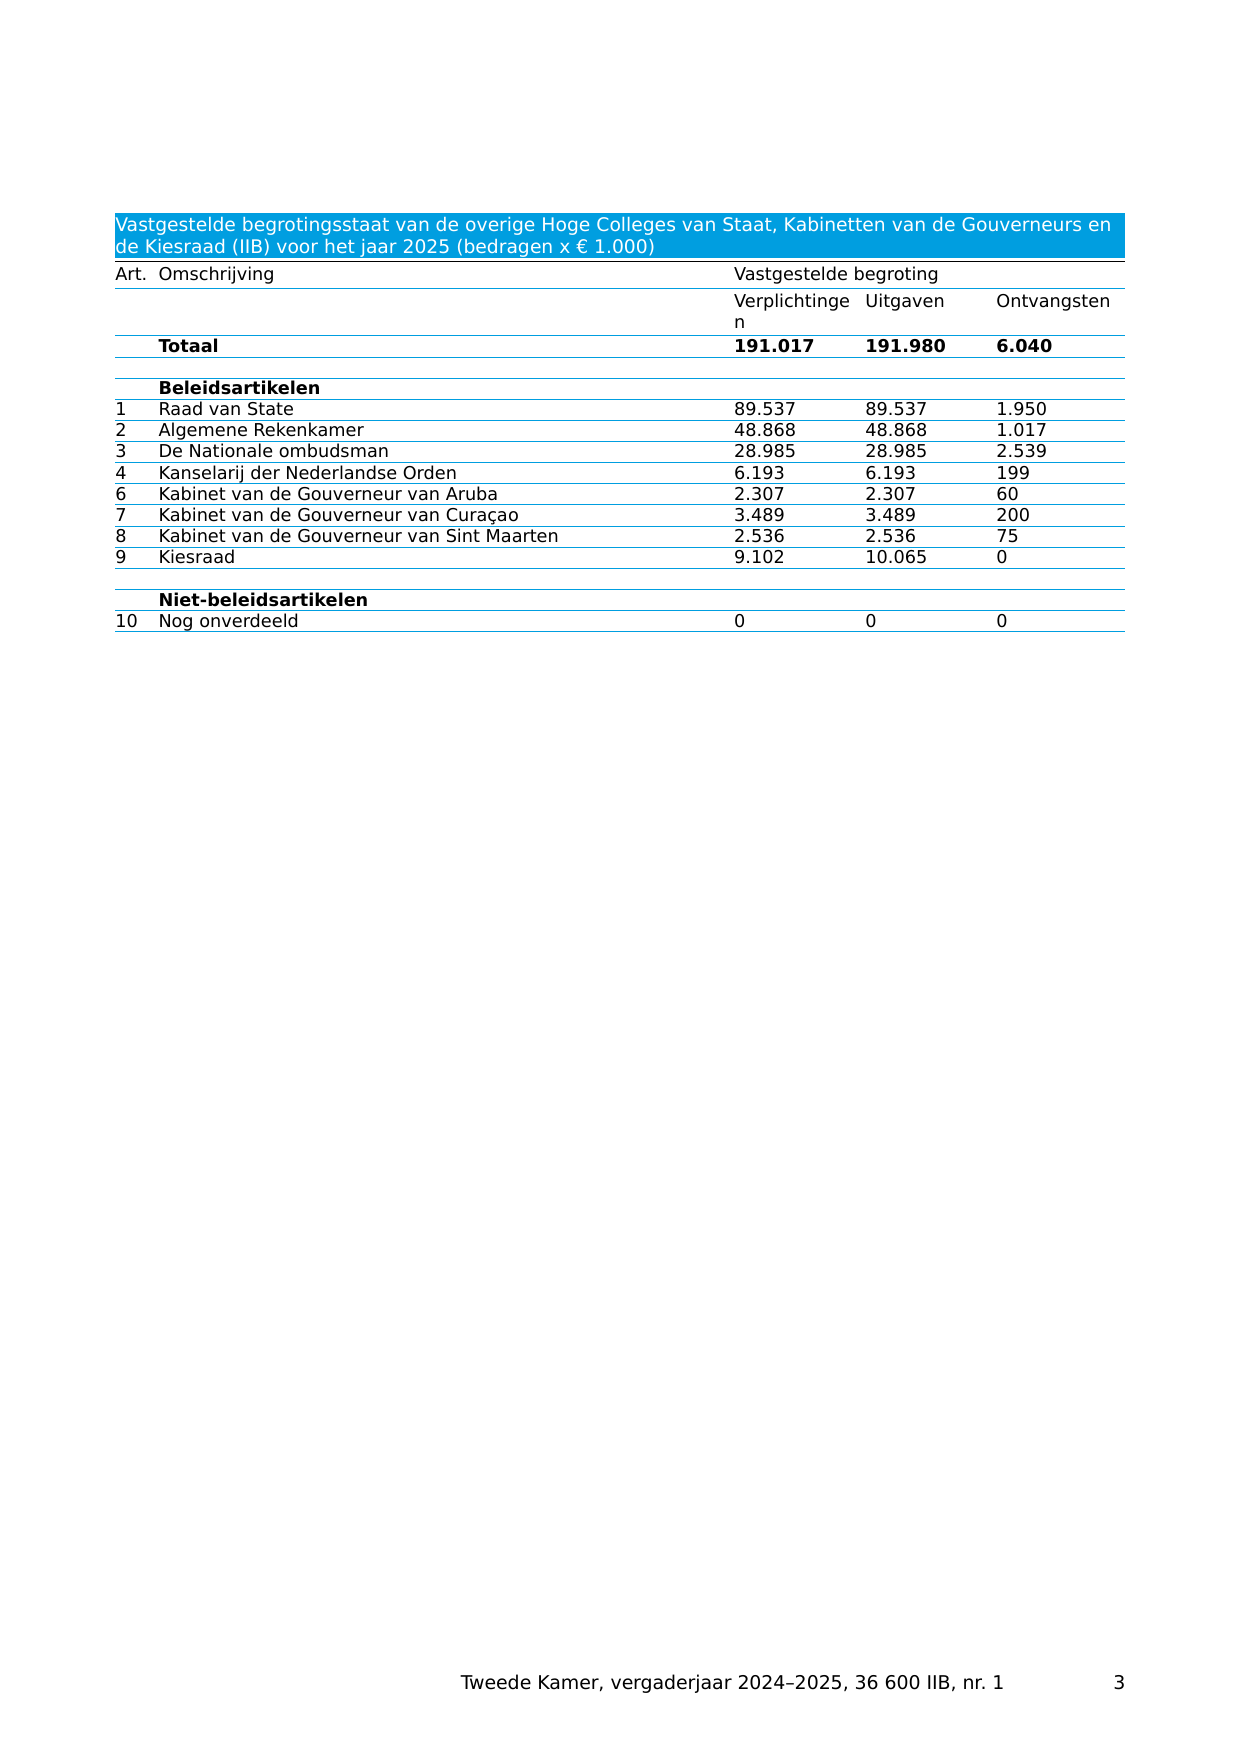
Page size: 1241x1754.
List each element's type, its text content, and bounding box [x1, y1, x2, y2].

table_cell 6.193 [731, 463, 862, 483]
table_cell 191.980 [862, 336, 993, 356]
table_cell 28.985 [862, 442, 993, 462]
table_cell [862, 379, 993, 399]
table_cell 2.307 [862, 484, 993, 504]
table_cell 60 [993, 484, 1125, 504]
table_cell 191.017 [731, 336, 862, 356]
table_cell Uitgaven [862, 289, 993, 335]
table_cell Raad van State [155, 400, 731, 420]
table_cell Algemene Rekenkamer [155, 421, 731, 441]
table_cell [115, 590, 155, 610]
table_cell [993, 590, 1125, 610]
table_cell [862, 569, 993, 589]
table_cell Beleidsartikelen [155, 379, 731, 399]
table_cell 2.539 [993, 442, 1125, 462]
table_cell [993, 569, 1125, 589]
table_cell Niet-beleidsartikelen [155, 590, 731, 610]
table_cell [731, 569, 862, 589]
table_cell 48.868 [731, 421, 862, 441]
table_cell 89.537 [862, 400, 993, 420]
table_cell 89.537 [731, 400, 862, 420]
table_cell Verplichtingen [731, 289, 862, 335]
table_cell 48.868 [862, 421, 993, 441]
table_cell Kabinet van de Gouverneur van Aruba [155, 484, 731, 504]
table_cell 9 [115, 548, 155, 568]
table_cell 10 [115, 611, 155, 631]
table_cell 10.065 [862, 548, 993, 568]
table_cell [731, 358, 862, 377]
table_cell 0 [993, 548, 1125, 568]
table_cell [862, 590, 993, 610]
table_cell 2.536 [862, 527, 993, 547]
table_cell Kabinet van de Gouverneur van Sint Maarten [155, 527, 731, 547]
table_cell 3 [115, 442, 155, 462]
table_cell 200 [993, 505, 1125, 526]
table_cell Art. [115, 262, 155, 288]
table_cell De Nationale ombudsman [155, 442, 731, 462]
table_cell [155, 358, 731, 377]
table_cell [115, 379, 155, 399]
table_cell 199 [993, 463, 1125, 483]
table_cell 0 [862, 611, 993, 631]
table_cell 2.536 [731, 527, 862, 547]
table_cell 6.193 [862, 463, 993, 483]
table_cell Kiesraad [155, 548, 731, 568]
table_cell Kabinet van de Gouverneur van Curaçao [155, 505, 731, 526]
table_cell [862, 358, 993, 377]
table_cell 3.489 [862, 505, 993, 526]
table_cell [155, 289, 731, 335]
table_cell 9.102 [731, 548, 862, 568]
table_cell [731, 590, 862, 610]
table_cell Totaal [155, 336, 731, 356]
table_cell Omschrijving [155, 262, 731, 288]
table_cell [731, 379, 862, 399]
table_cell Vastgestelde begroting [731, 262, 1125, 288]
table_cell 2.307 [731, 484, 862, 504]
table_cell 1.950 [993, 400, 1125, 420]
table_cell 1.017 [993, 421, 1125, 441]
table_cell [993, 358, 1125, 377]
table_cell 0 [993, 611, 1125, 631]
table_cell 8 [115, 527, 155, 547]
table_cell [993, 379, 1125, 399]
table_cell Kanselarij der Nederlandse Orden [155, 463, 731, 483]
table_cell [115, 358, 155, 377]
table_cell 1 [115, 400, 155, 420]
table_cell [115, 289, 155, 335]
table_cell 6.040 [993, 336, 1125, 356]
table_cell [115, 336, 155, 356]
table_cell 4 [115, 463, 155, 483]
table_cell 2 [115, 421, 155, 441]
table_cell 3.489 [731, 505, 862, 526]
table_cell [115, 569, 155, 589]
table_cell Nog onverdeeld [155, 611, 731, 631]
table_cell [155, 569, 731, 589]
table_cell 28.985 [731, 442, 862, 462]
table_cell 7 [115, 505, 155, 526]
table_cell 0 [731, 611, 862, 631]
table_cell 6 [115, 484, 155, 504]
table_cell Ontvangsten [993, 289, 1125, 335]
table_cell 75 [993, 527, 1125, 547]
